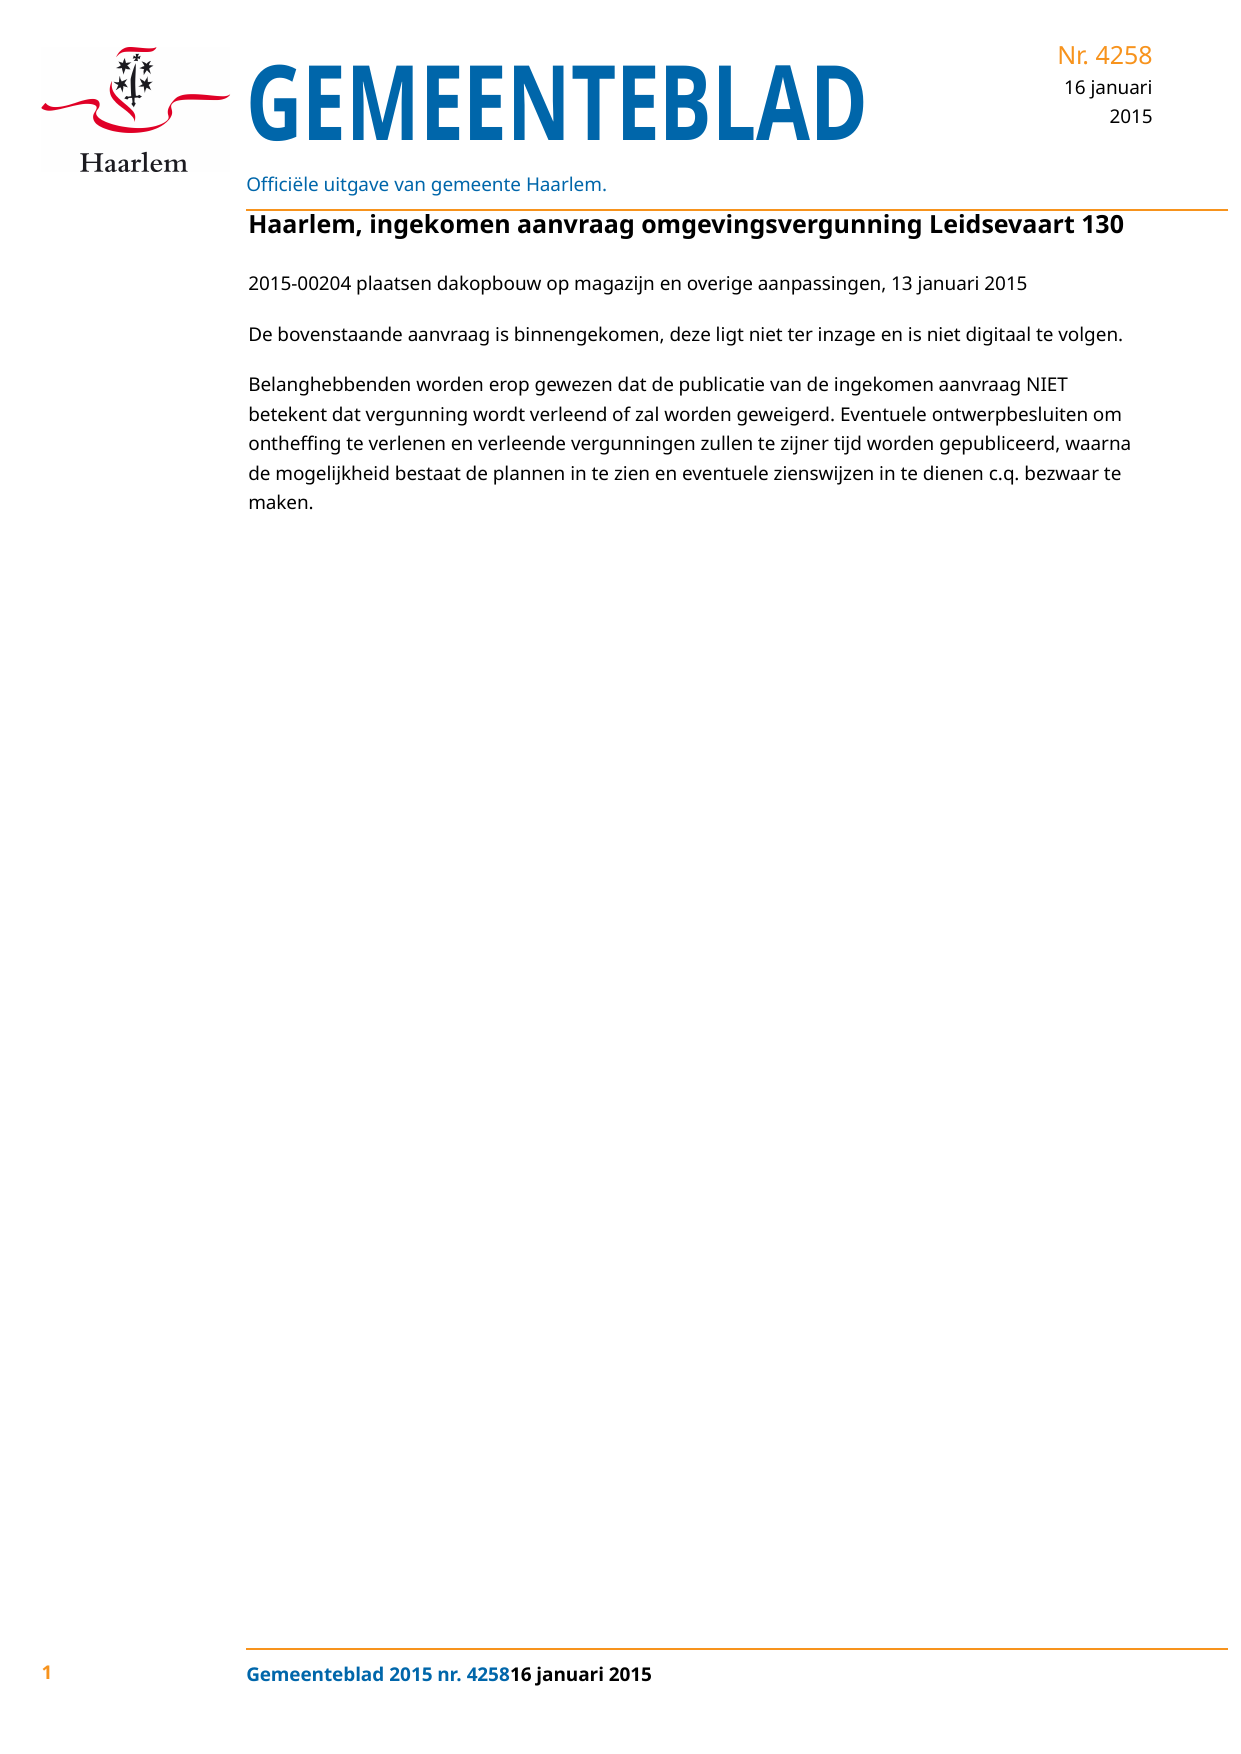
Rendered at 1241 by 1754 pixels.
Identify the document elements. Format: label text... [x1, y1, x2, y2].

text Belanghebbenden worden erop gewezen dat de publicatie van de ingekomen aanvraag NIET betekent dat vergunning wordt verleend of zal worden geweigerd. Eventuele ontwerpbesluiten om ontheffing te verlenen en verleende vergunningen zullen te zijner tijd worden gepubliceerd, waarna de mogelijkheid bestaat de plannen in te zien en eventuele zienswijzen in te dienen c.q. bezwaar te maken. [248, 371, 1152, 515]
text De bovenstaande aanvraag is binnengekomen, deze ligt niet ter inzage en is niet digitaal te volgen. [248, 321, 1152, 346]
text Haarlem, ingekomen aanvraag omgevingsvergunning Leidsevaart 130 [248, 211, 1152, 241]
picture [41, 47, 231, 172]
text 2015-00204 plaatsen dakopbouw op magazijn en overige aanpassingen, 13 januari 2015 [248, 270, 1152, 296]
